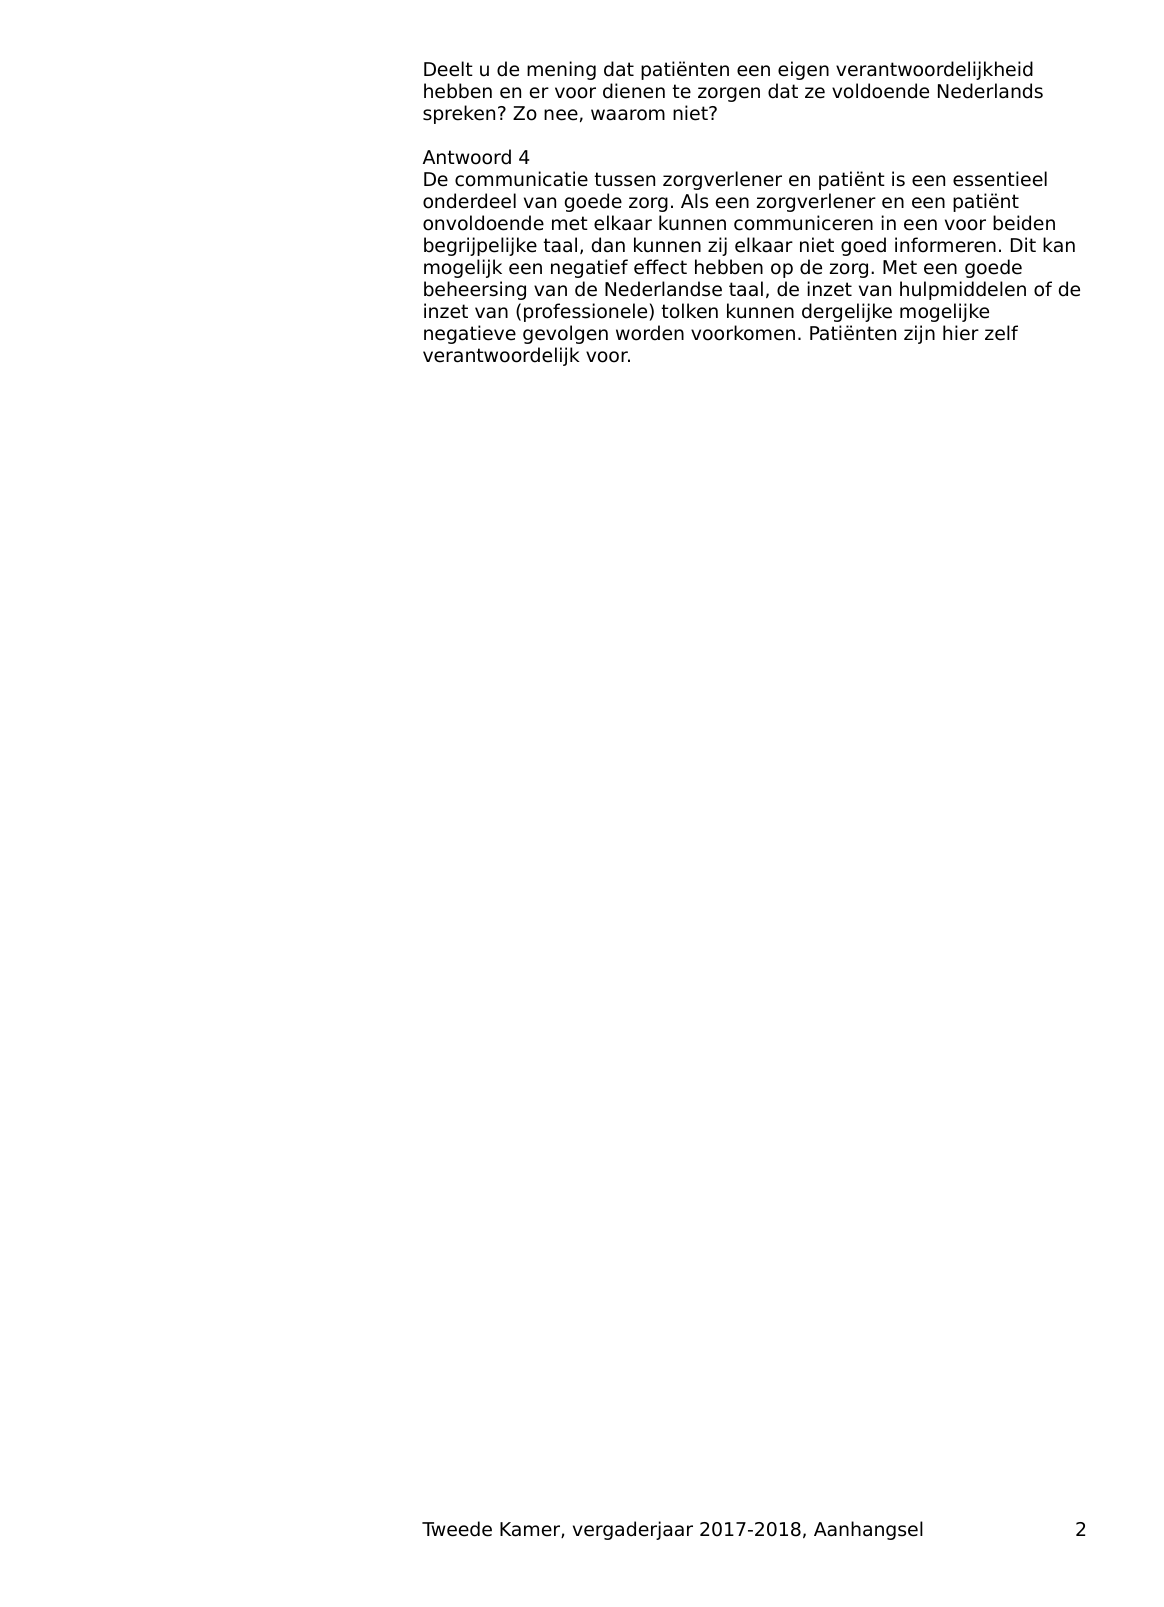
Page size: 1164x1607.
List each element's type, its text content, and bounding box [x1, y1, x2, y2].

text De communicatie tussen zorgverlener en patiënt is een essentieel onderdeel van goede zorg. Als een zorgverlener en een patiënt onvoldoende met elkaar kunnen communiceren in een voor beiden begrijpelijke taal, dan kunnen zij elkaar niet goed informeren. Dit kan mogelijk een negatief effect hebben op de zorg. Met een goede beheersing van de Nederlandse taal, de inzet van hulpmiddelen of de inzet van (professionele) tolken kunnen dergelijke mogelijke negatieve gevolgen worden voorkomen. Patiënten zijn hier zelf verantwoordelijk voor. [422, 169, 1087, 367]
text Antwoord 4 [422, 147, 1087, 169]
text Deelt u de mening dat patiënten een eigen verantwoordelijkheid hebben en er voor dienen te zorgen dat ze voldoende Nederlands spreken? Zo nee, waarom niet? [422, 59, 1087, 125]
